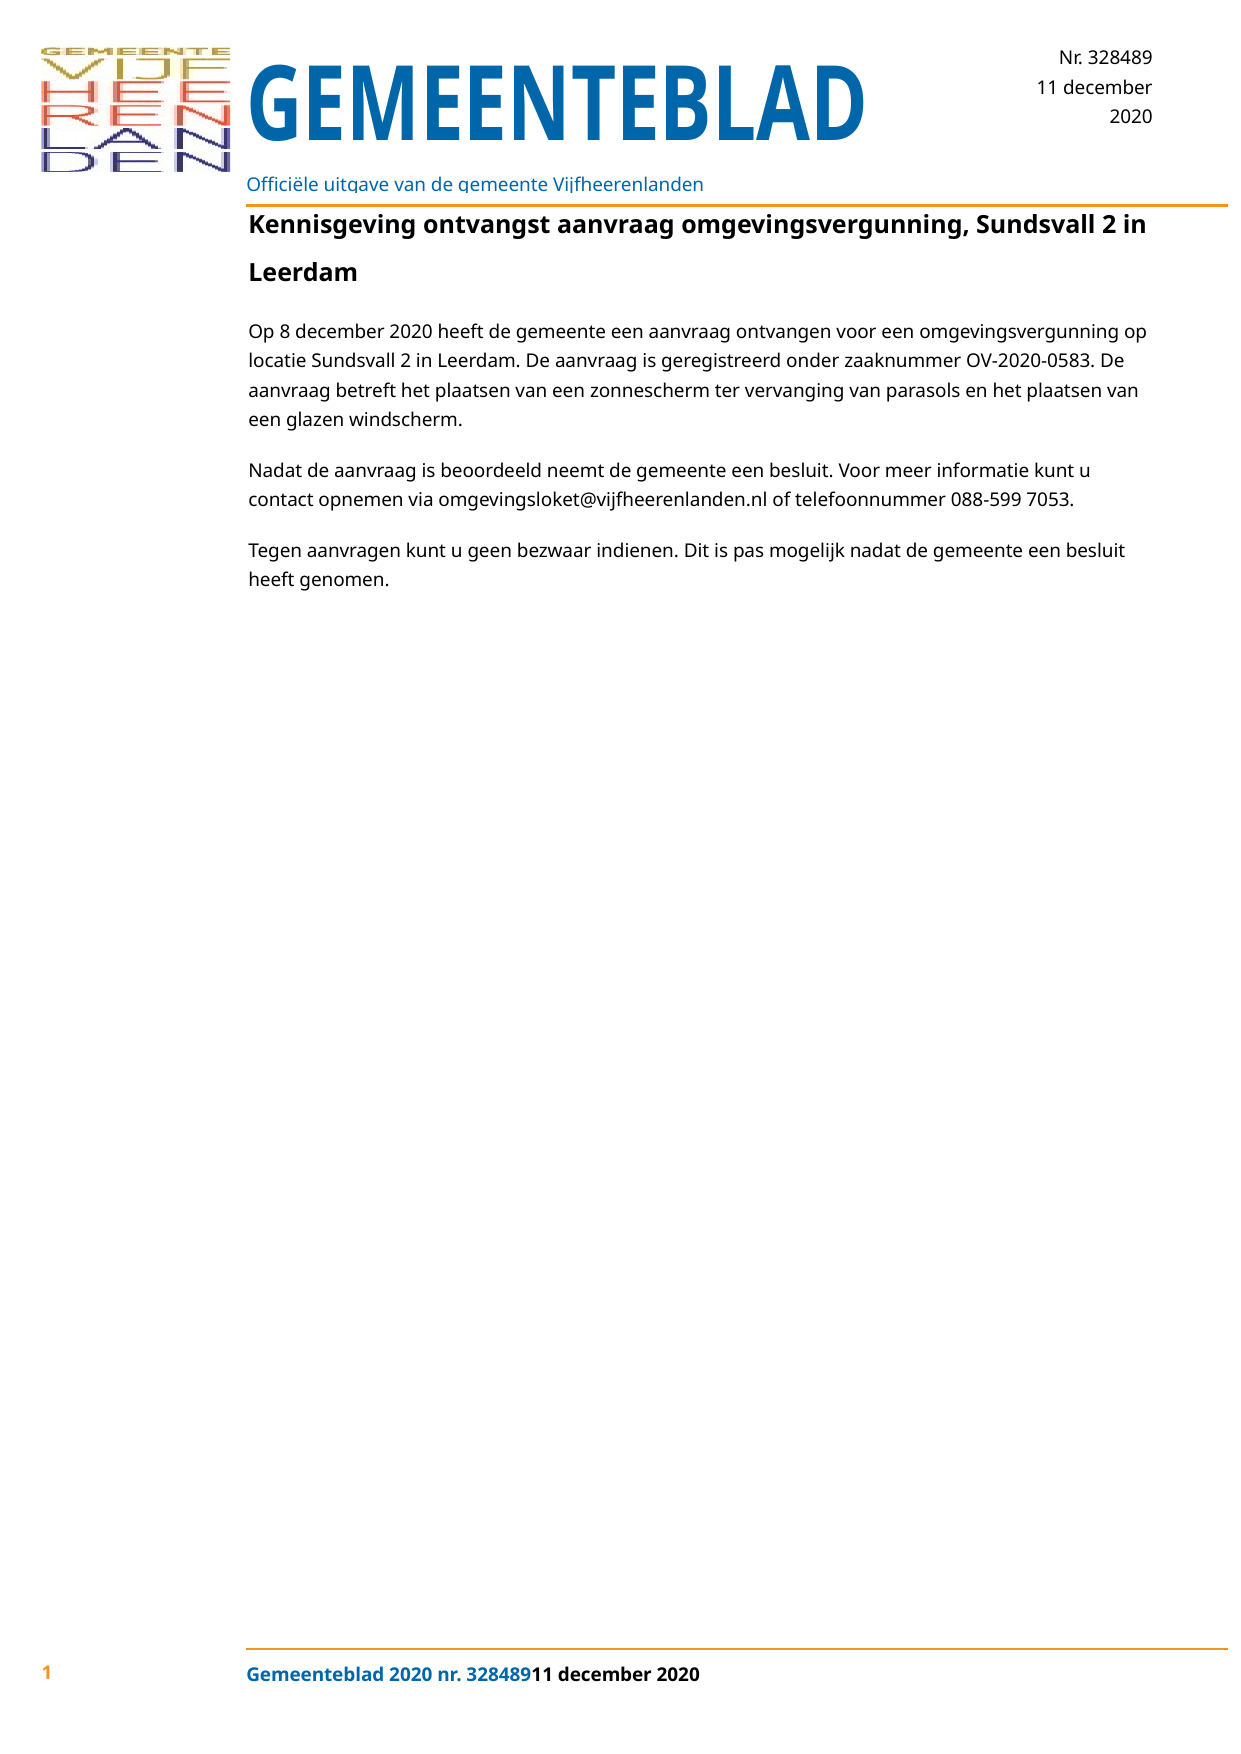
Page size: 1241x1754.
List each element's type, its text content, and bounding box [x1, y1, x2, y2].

text Tegen aanvragen kunt u geen bezwaar indienen. Dit is pas mogelijk nadat de gemeente een besluit heeft genomen. [248, 537, 1152, 592]
picture [41, 47, 231, 172]
text Op 8 december 2020 heeft de gemeente een aanvraag ontvangen voor een omgevingsvergunning op locatie Sundsvall 2 in Leerdam. De aanvraag is geregistreerd onder zaaknummer OV-2020-0583. De aanvraag betreft het plaatsen van een zonnescherm ter vervanging van parasols en het plaatsen van een glazen windscherm. [248, 318, 1152, 432]
text Kennisgeving ontvangst aanvraag omgevingsvergunning, Sundsvall 2 in Leerdam [248, 207, 1152, 288]
text Nadat de aanvraag is beoordeeld neemt de gemeente een besluit. Voor meer informatie kunt u contact opnemen via omgevingsloket@vijfheerenlanden.nl of telefoonnummer 088-599 7053. [248, 457, 1152, 512]
